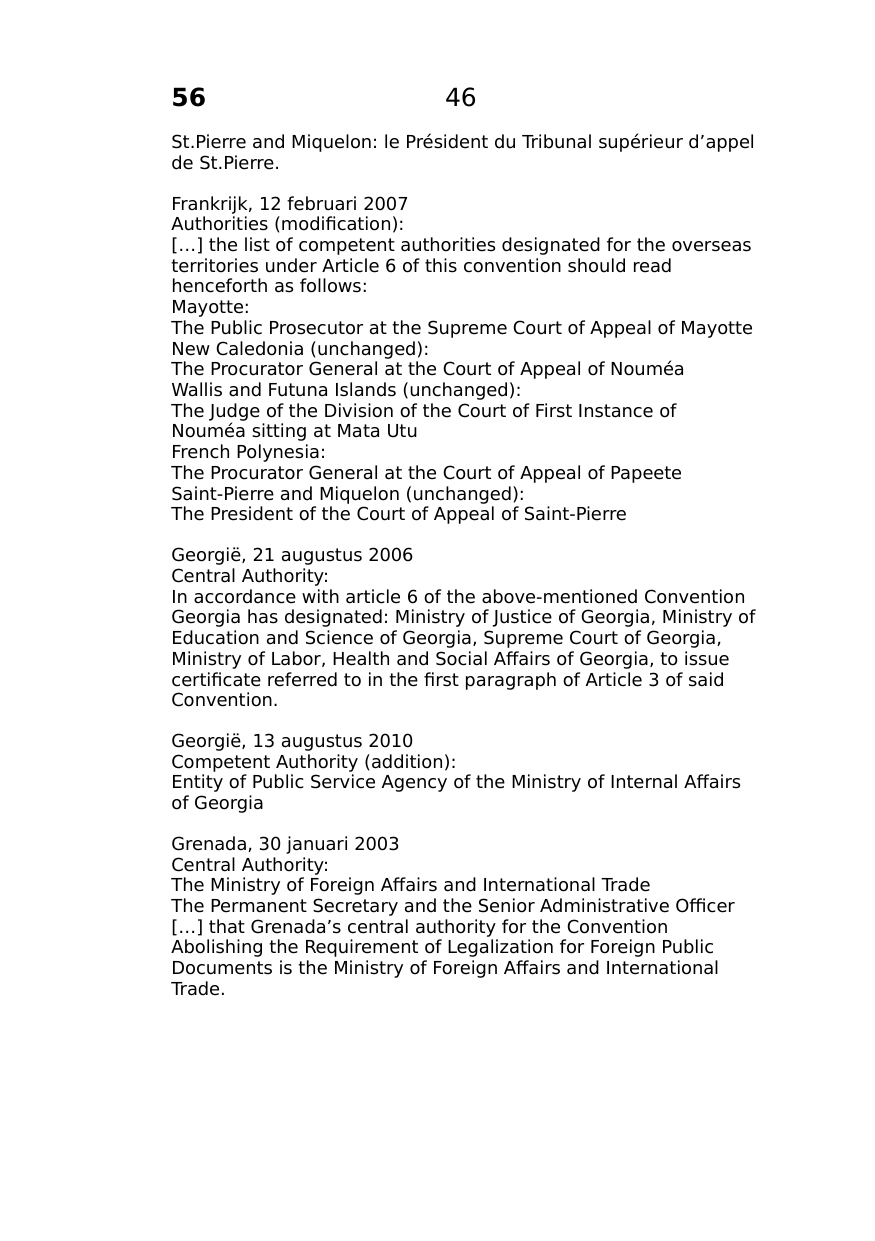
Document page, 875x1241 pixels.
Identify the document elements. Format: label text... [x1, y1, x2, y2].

text The Public Prosecutor at the Supreme Court of Appeal of Mayotte [171, 318, 756, 338]
text Central Authority: [171, 566, 756, 586]
text The Permanent Secretary and the Senior Administrative Officer [171, 896, 756, 917]
text St.Pierre and Miquelon: le Président du Tribunal supérieur d’appel de St.Pierre. [171, 132, 756, 173]
text Competent Authority (addition): [171, 752, 756, 772]
text Entity of Public Service Agency of the Ministry of Internal Affairs of Georgia [171, 772, 756, 814]
text Saint-Pierre and Miquelon (unchanged): [171, 483, 756, 504]
text Georgië, 21 augustus 2006 [171, 545, 756, 566]
text Grenada, 30 januari 2003 [171, 834, 756, 854]
text Georgië, 13 augustus 2010 [171, 731, 756, 752]
text The Ministry of Foreign Affairs and International Trade [171, 875, 756, 896]
text The Procurator General at the Court of Appeal of Nouméa [171, 359, 756, 380]
text The Procurator General at the Court of Appeal of Papeete [171, 463, 756, 483]
text […] that Grenada’s central authority for the Convention Abolishing the Requirement of Legalization for Foreign Public Documents is the Ministry of Foreign Affairs and International Trade. [171, 917, 756, 999]
text […] the list of competent authorities designated for the overseas territories under Article 6 of this convention should read henceforth as follows: [171, 235, 756, 297]
text Mayotte: [171, 297, 756, 318]
text In accordance with article 6 of the above-mentioned Convention Georgia has designated: Ministry of Justice of Georgia, Ministry of Education and Science of Georgia, Supreme Court of Georgia, Ministry of Labor, Health and Social Affairs of Georgia, to issue certificate referred to in the first paragraph of Article 3 of said Convention. [171, 586, 756, 711]
text The Judge of the Division of the Court of First Instance of Nouméa sitting at Mata Utu [171, 401, 756, 442]
text Authorities (modification): [171, 214, 756, 235]
text Wallis and Futuna Islands (unchanged): [171, 380, 756, 401]
text Frankrijk, 12 februari 2007 [171, 193, 756, 214]
text French Polynesia: [171, 442, 756, 463]
text Central Authority: [171, 854, 756, 875]
text The President of the Court of Appeal of Saint-Pierre [171, 504, 756, 525]
text New Caledonia (unchanged): [171, 338, 756, 359]
